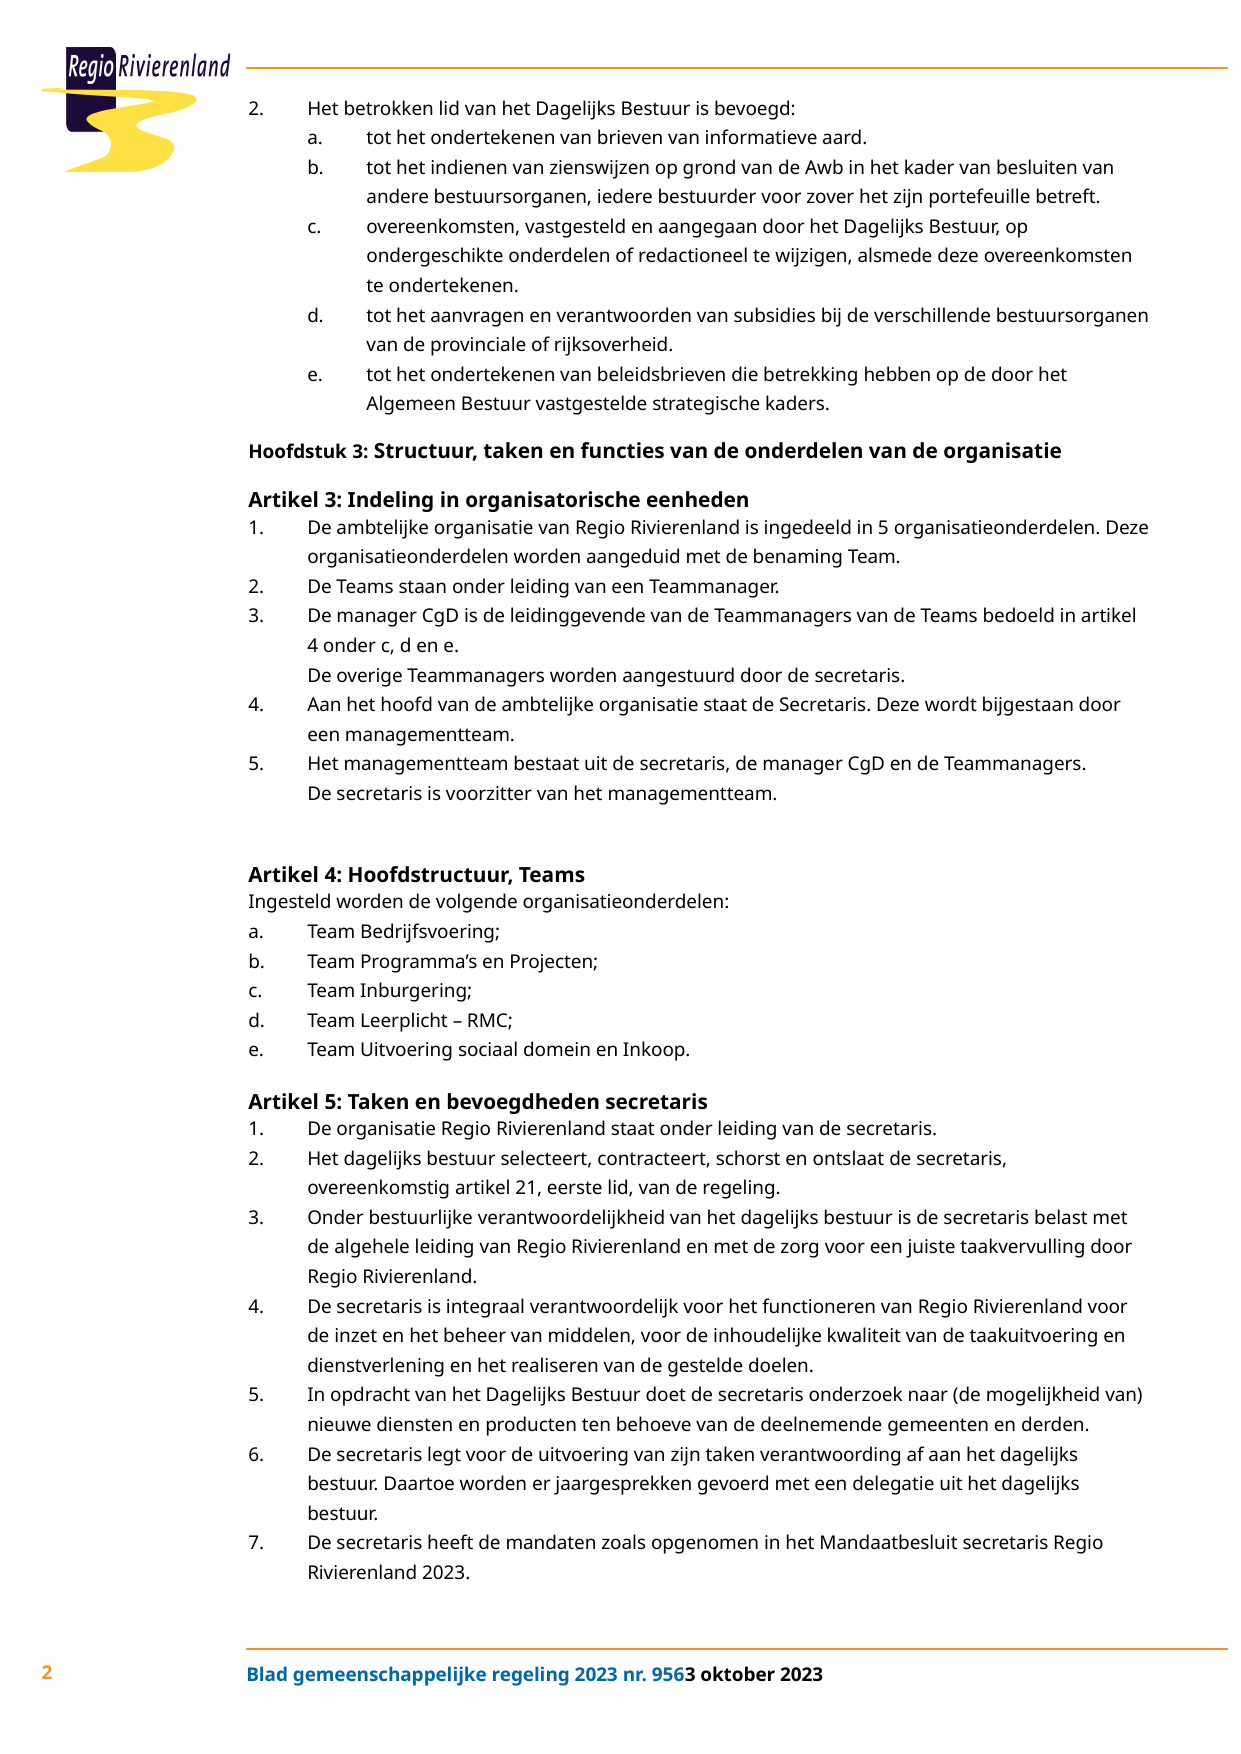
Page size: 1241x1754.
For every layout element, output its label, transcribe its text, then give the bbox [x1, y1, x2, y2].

list Team Uitvoering sociaal domein en Inkoop. [248, 1037, 1152, 1062]
picture [41, 47, 231, 172]
list De Teams staan onder leiding van een Teammanager. [248, 573, 1152, 599]
list De overige Teammanagers worden aangestuurd door de secretaris. [248, 662, 1152, 688]
list Team Programma’s en Projecten; [248, 948, 1152, 973]
list tot het ondertekenen van beleidsbrieven die betrekking hebben op de door het Algemeen Bestuur vastgestelde strategische kaders. [307, 361, 1152, 416]
list De secretaris heeft de mandaten zoals opgenomen in het Mandaatbesluit secretaris Regio Rivierenland 2023. [248, 1529, 1152, 1585]
text Ingesteld worden de volgende organisatieonderdelen: [248, 889, 1152, 914]
list In opdracht van het Dagelijks Bestuur doet de secretaris onderzoek naar (de mogelijkheid van) nieuwe diensten en producten ten behoeve van de deelnemende gemeenten en derden. [248, 1382, 1152, 1437]
list tot het ondertekenen van brieven van informatieve aard. [307, 124, 1152, 150]
list Onder bestuurlijke verantwoordelijkheid van het dagelijks bestuur is de secretaris belast met de algehele leiding van Regio Rivierenland en met de zorg voor een juiste taakvervulling door Regio Rivierenland. [248, 1204, 1152, 1289]
list De organisatie Regio Rivierenland staat onder leiding van de secretaris. [248, 1115, 1152, 1141]
list tot het indienen van zienswijzen op grond van de Awb in het kader van besluiten van andere bestuursorganen, iedere bestuurder voor zover het zijn portefeuille betreft. [307, 154, 1152, 209]
list overeenkomsten, vastgesteld en aangegaan door het Dagelijks Bestuur, op ondergeschikte onderdelen of redactioneel te wijzigen, alsmede deze overeenkomsten te ondertekenen. [307, 213, 1152, 298]
list De ambtelijke organisatie van Regio Rivierenland is ingedeeld in 5 organisatieonderdelen. Deze organisatieonderdelen worden aangeduid met de benaming Team. [248, 514, 1152, 569]
text Artikel 3: Indeling in organisatorische eenheden [248, 486, 1152, 514]
list Het managementteam bestaat uit de secretaris, de manager CgD en de Teammanagers. [248, 751, 1152, 776]
list Team Bedrijfsvoering; [248, 918, 1152, 944]
text Artikel 4: Hoofdstructuur, Teams [248, 860, 1152, 889]
text Artikel 5: Taken en bevoegdheden secretaris [248, 1087, 1152, 1115]
list De secretaris is integraal verantwoordelijk voor het functioneren van Regio Rivierenland voor de inzet en het beheer van middelen, voor de inhoudelijke kwaliteit van de taakuitvoering en dienstverlening en het realiseren van de gestelde doelen. [248, 1293, 1152, 1378]
list De secretaris legt voor de uitvoering van zijn taken verantwoording af aan het dagelijks bestuur. Daartoe worden er jaargesprekken gevoerd met een delegatie uit het dagelijks bestuur. [248, 1441, 1152, 1526]
text Hoofdstuk 3: Structuur, taken en functies van de onderdelen van de organisatie [248, 436, 1152, 465]
list Team Leerplicht – RMC; [248, 1007, 1152, 1033]
list Team Inburgering; [248, 977, 1152, 1003]
list De manager CgD is de leidinggevende van de Teammanagers van de Teams bedoeld in artikel 4 onder c, d en e. [248, 603, 1152, 658]
list tot het aanvragen en verantwoorden van subsidies bij de verschillende bestuursorganen van de provinciale of rijksoverheid. [307, 302, 1152, 357]
list Het betrokken lid van het Dagelijks Bestuur is bevoegd: [248, 95, 1152, 121]
list Aan het hoofd van de ambtelijke organisatie staat de Secretaris. Deze wordt bijgestaan door een managementteam. [248, 691, 1152, 747]
list Het dagelijks bestuur selecteert, contracteert, schorst en ontslaat de secretaris, overeenkomstig artikel 21, eerste lid, van de regeling. [248, 1145, 1152, 1200]
list De secretaris is voorzitter van het managementteam. [248, 780, 1152, 806]
